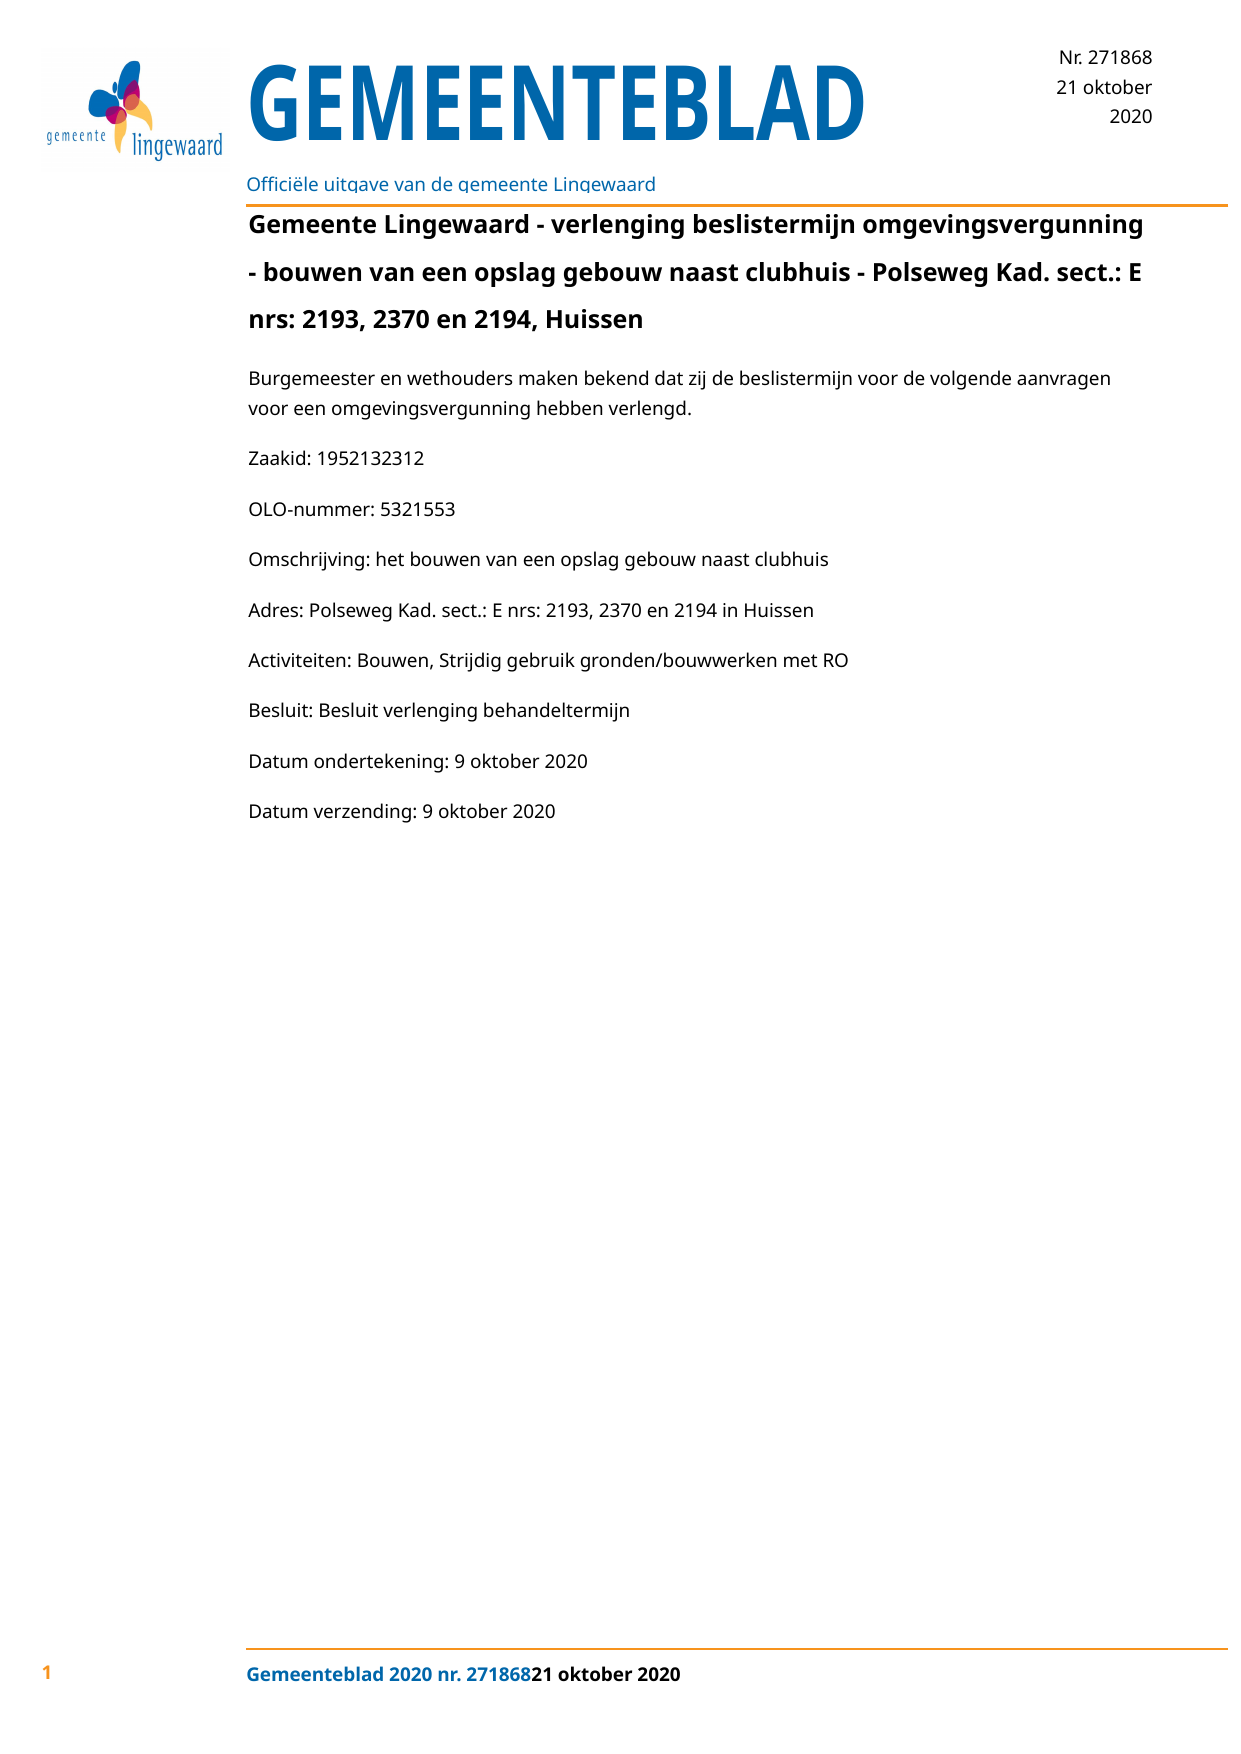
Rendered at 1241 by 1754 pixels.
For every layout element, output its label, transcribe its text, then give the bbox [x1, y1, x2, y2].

text Datum verzending: 9 oktober 2020 [248, 798, 1152, 824]
text Adres: Polseweg Kad. sect.: E nrs: 2193, 2370 en 2194 in Huissen [248, 597, 1152, 622]
text Activiteiten: Bouwen, Strijdig gebruik gronden/bouwwerken met RO [248, 647, 1152, 673]
picture [41, 47, 231, 172]
text Zaakid: 1952132312 [248, 446, 1152, 471]
text Omschrijving: het bouwen van een opslag gebouw naast clubhuis [248, 546, 1152, 572]
text OLO-nummer: 5321553 [248, 496, 1152, 522]
text Burgemeester en wethouders maken bekend dat zij de beslistermijn voor de volgende aanvragen voor een omgevingsvergunning hebben verlengd. [248, 366, 1152, 421]
text Besluit: Besluit verlenging behandeltermijn [248, 698, 1152, 723]
text Gemeente Lingewaard - verlenging beslistermijn omgevingsvergunning - bouwen van een opslag gebouw naast clubhuis - Polseweg Kad. sect.: E nrs: 2193, 2370 en 2194, Huissen [248, 207, 1152, 336]
text Datum ondertekening: 9 oktober 2020 [248, 748, 1152, 774]
